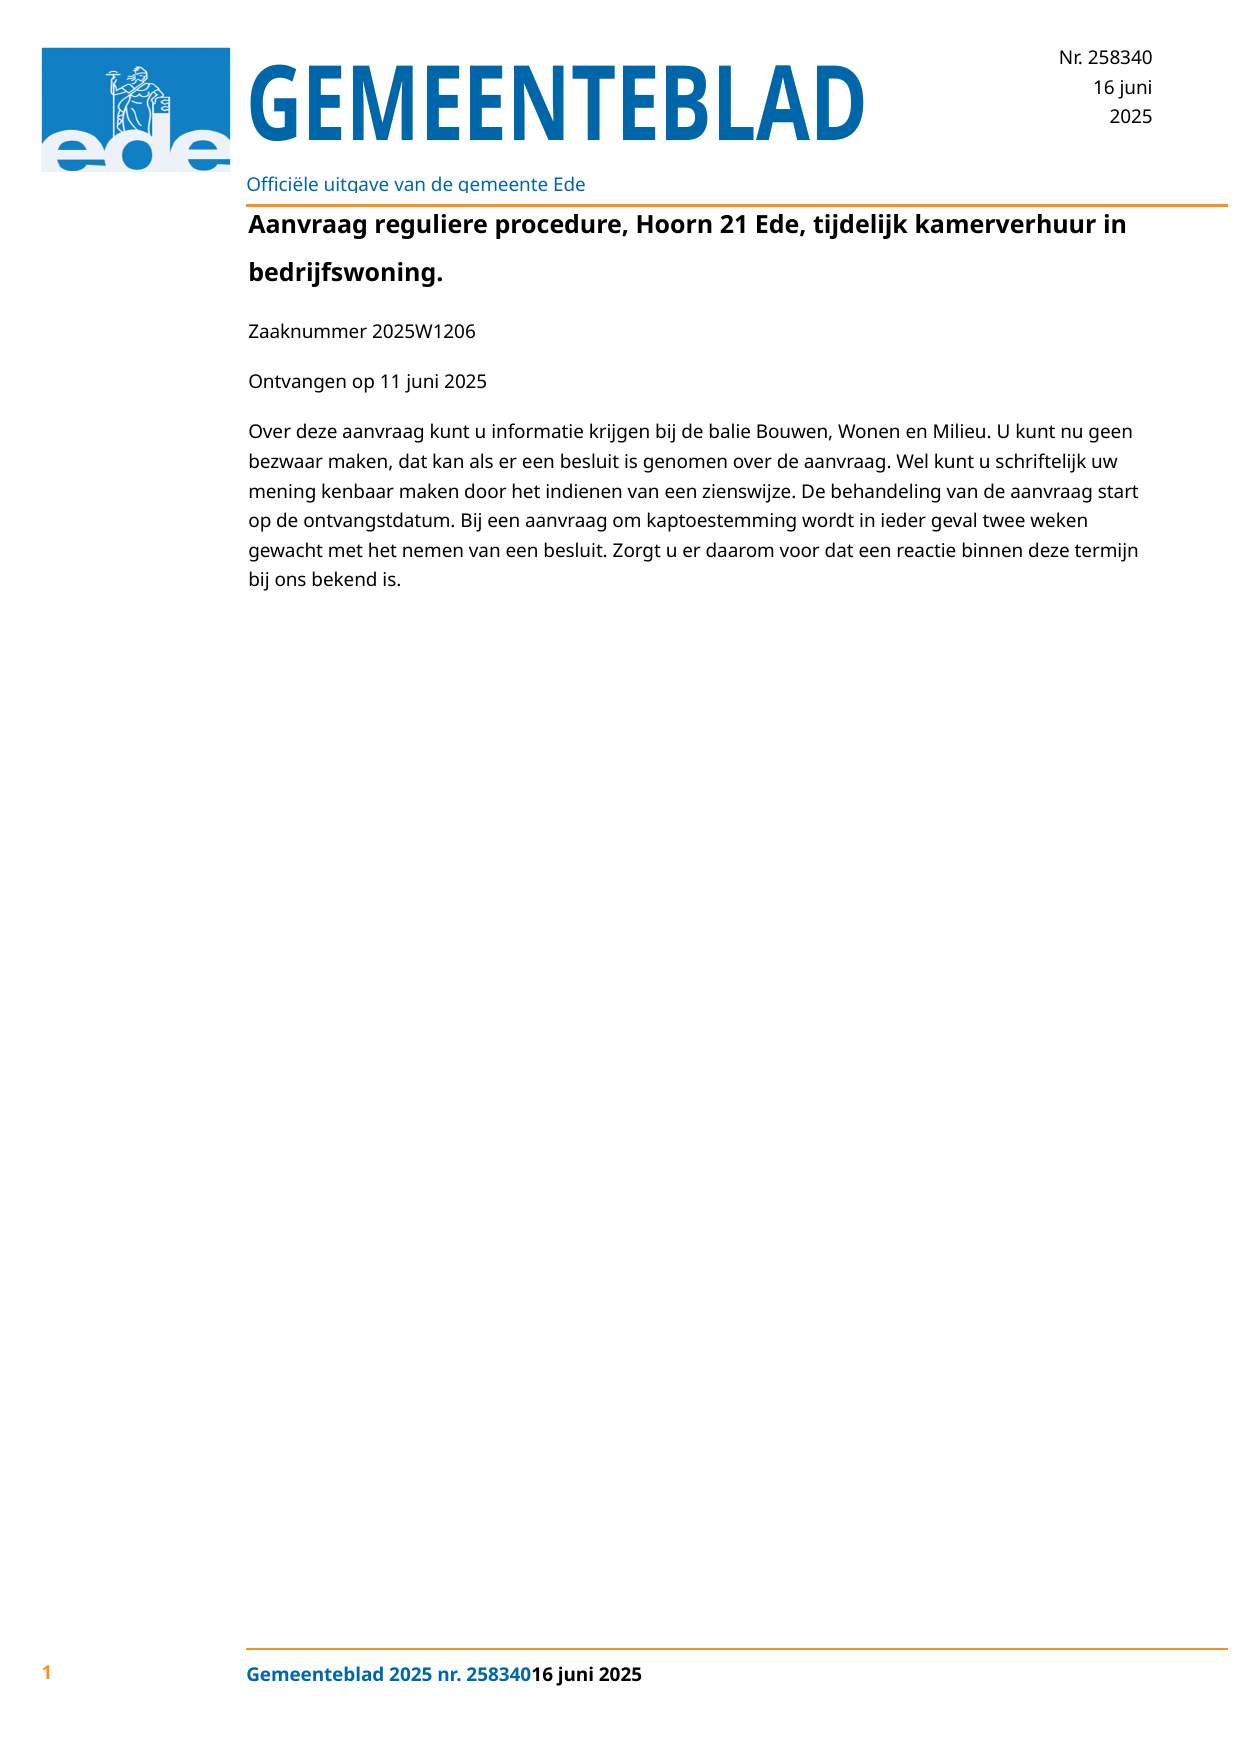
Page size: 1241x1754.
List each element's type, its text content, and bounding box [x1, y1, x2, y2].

text Zaaknummer 2025W1206 [248, 318, 1152, 344]
text Over deze aanvraag kunt u informatie krijgen bij de balie Bouwen, Wonen en Milieu. U kunt nu geen bezwaar maken, dat kan als er een besluit is genomen over de aanvraag. Wel kunt u schriftelijk uw mening kenbaar maken door het indienen van een zienswijze. De behandeling van de aanvraag start op de ontvangstdatum. Bij een aanvraag om kaptoestemming wordt in ieder geval twee weken gewacht met het nemen van een besluit. Zorgt u er daarom voor dat een reactie binnen deze termijn bij ons bekend is. [248, 419, 1152, 592]
text Aanvraag reguliere procedure, Hoorn 21 Ede, tijdelijk kamerverhuur in bedrijfswoning. [248, 207, 1152, 288]
text Ontvangen op 11 juni 2025 [248, 368, 1152, 394]
picture [41, 47, 231, 172]
